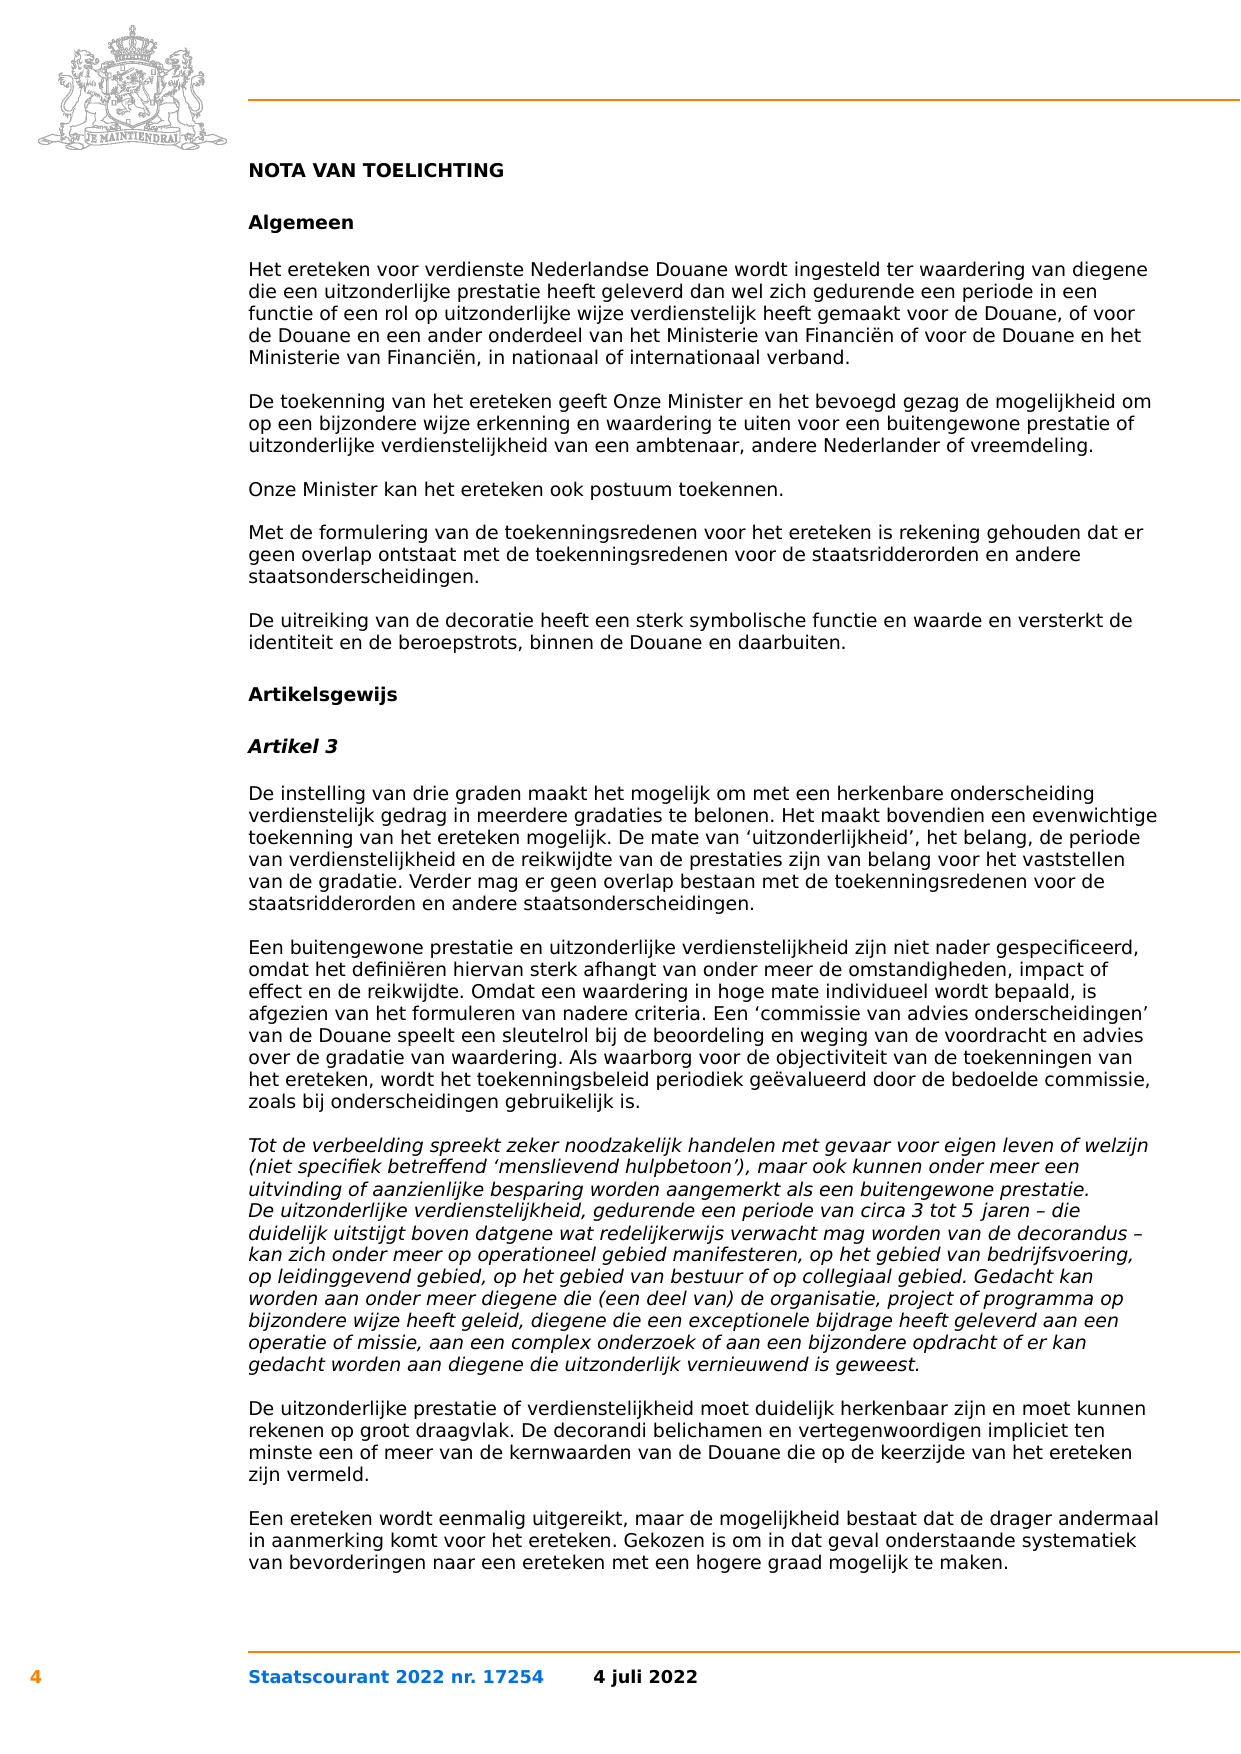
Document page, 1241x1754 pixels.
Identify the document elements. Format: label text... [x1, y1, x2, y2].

text De uitzonderlijke prestatie of verdienstelijkheid moet duidelijk herkenbaar zijn en moet kunnen rekenen op groot draagvlak. De decorandi belichamen en vertegenwoordigen impliciet ten minste een of meer van de kernwaarden van de Douane die op de keerzijde van het ereteken zijn vermeld. [248, 1398, 1163, 1486]
text Met de formulering van de toekenningsredenen voor het ereteken is rekening gehouden dat er geen overlap ontstaat met de toekenningsredenen voor de staatsridderorden en andere staatsonderscheidingen. [248, 522, 1163, 588]
text De uitreiking van de decoratie heeft een sterk symbolische functie en waarde en versterkt de identiteit en de beroepstrots, binnen de Douane en daarbuiten. [248, 610, 1163, 654]
picture [38, 25, 227, 150]
text De toekenning van het ereteken geeft Onze Minister en het bevoegd gezag de mogelijkheid om op een bijzondere wijze erkenning en waardering te uiten voor een buitengewone prestatie of uitzonderlijke verdienstelijkheid van een ambtenaar, andere Nederlander of vreemdeling. [248, 391, 1163, 457]
subtitle Artikelsgewijs [248, 684, 1163, 706]
subtitle NOTA VAN TOELICHTING [248, 160, 1163, 182]
subtitle Algemeen [248, 212, 1163, 234]
text Tot de verbeelding spreekt zeker noodzakelijk handelen met gevaar voor eigen leven of welzijn (niet specifiek betreffend ‘menslievend hulpbetoon’), maar ook kunnen onder meer een uitvinding of aanzienlijke besparing worden aangemerkt als een buitengewone prestatie. [248, 1134, 1163, 1200]
text Het ereteken voor verdienste Nederlandse Douane wordt ingesteld ter waardering van diegene die een uitzonderlijke prestatie heeft geleverd dan wel zich gedurende een periode in een functie of een rol op uitzonderlijke wijze verdienstelijk heeft gemaakt voor de Douane, of voor de Douane en een ander onderdeel van het Ministerie van Financiën of voor de Douane en het Ministerie van Financiën, in nationaal of internationaal verband. [248, 259, 1163, 369]
text De uitzonderlijke verdienstelijkheid, gedurende een periode van circa 3 tot 5 jaren – die duidelijk uitstijgt boven datgene wat redelijkerwijs verwacht mag worden van de decorandus – kan zich onder meer op operationeel gebied manifesteren, op het gebied van bedrijfsvoering, op leidinggevend gebied, op het gebied van bestuur of op collegiaal gebied. Gedacht kan worden aan onder meer diegene die (een deel van) de organisatie, project of programma op bijzondere wijze heeft geleid, diegene die een exceptionele bijdrage heeft geleverd aan een operatie of missie, aan een complex onderzoek of aan een bijzondere opdracht of er kan gedacht worden aan diegene die uitzonderlijk vernieuwend is geweest. [248, 1200, 1163, 1376]
text Een ereteken wordt eenmalig uitgereikt, maar de mogelijkheid bestaat dat de drager andermaal in aanmerking komt voor het ereteken. Gekozen is om in dat geval onderstaande systematiek van bevorderingen naar een ereteken met een hogere graad mogelijk te maken. [248, 1508, 1163, 1574]
text Een buitengewone prestatie en uitzonderlijke verdienstelijkheid zijn niet nader gespecificeerd, omdat het definiëren hiervan sterk afhangt van onder meer de omstandigheden, impact of effect en de reikwijdte. Omdat een waardering in hoge mate individueel wordt bepaald, is afgezien van het formuleren van nadere criteria. Een ‘commissie van advies onderscheidingen’ van de Douane speelt een sleutelrol bij de beoordeling en weging van de voordracht en advies over de gradatie van waardering. Als waarborg voor de objectiviteit van de toekenningen van het ereteken, wordt het toekenningsbeleid periodiek geëvalueerd door de bedoelde commissie, zoals bij onderscheidingen gebruikelijk is. [248, 937, 1163, 1113]
text De instelling van drie graden maakt het mogelijk om met een herkenbare onderscheiding verdienstelijk gedrag in meerdere gradaties te belonen. Het maakt bovendien een evenwichtige toekenning van het ereteken mogelijk. De mate van ‘uitzonderlijkheid’, het belang, de periode van verdienstelijkheid en de reikwijdte van de prestaties zijn van belang voor het vaststellen van de gradatie. Verder mag er geen overlap bestaan met de toekenningsredenen voor de staatsridderorden en andere staatsonderscheidingen. [248, 783, 1163, 915]
subtitle Artikel 3 [248, 736, 1163, 758]
text Onze Minister kan het ereteken ook postuum toekennen. [248, 478, 1163, 500]
